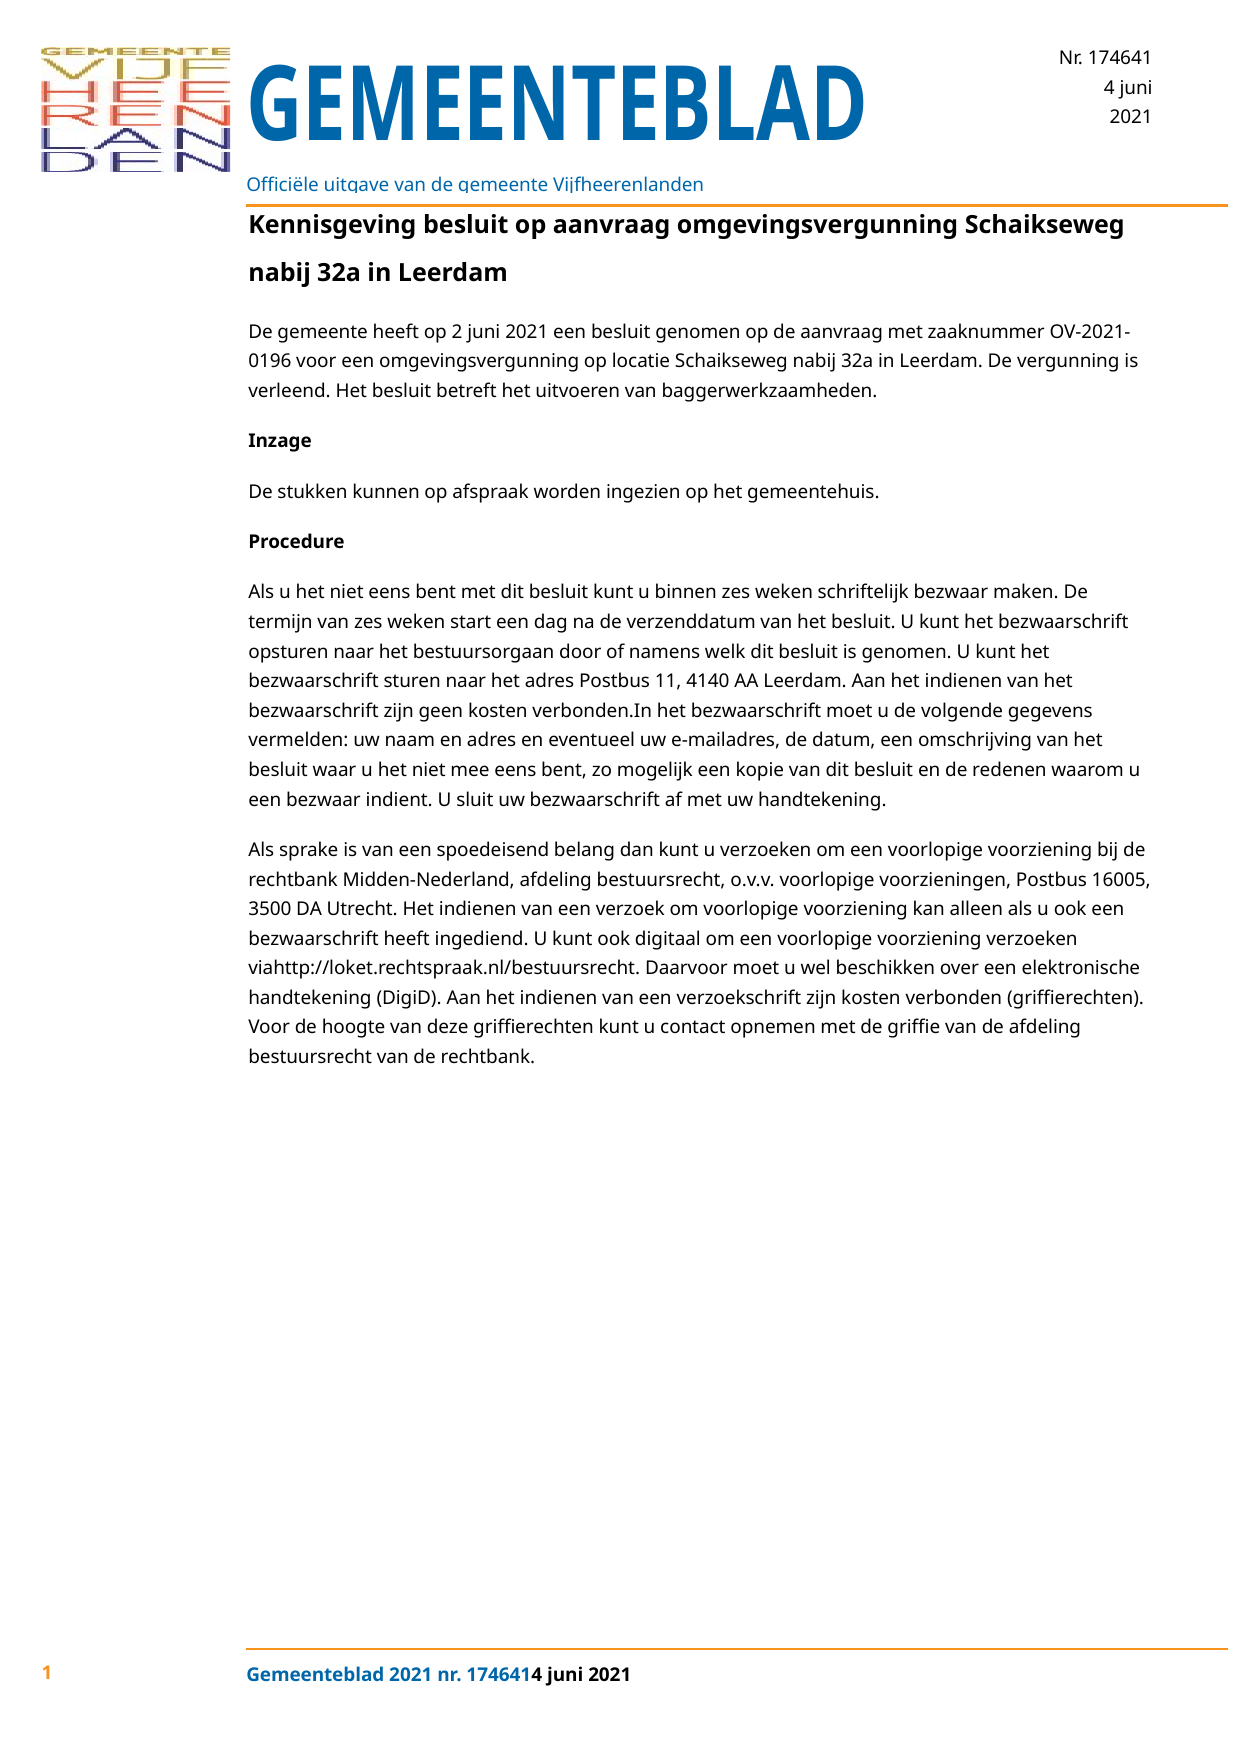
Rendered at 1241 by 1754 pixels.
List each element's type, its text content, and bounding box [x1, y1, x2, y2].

text Als sprake is van een spoedeisend belang dan kunt u verzoeken om een voorlopige voorziening bij de rechtbank Midden-Nederland, afdeling bestuursrecht, o.v.v. voorlopige voorzieningen, Postbus 16005, 3500 DA Utrecht. Het indienen van een verzoek om voorlopige voorziening kan alleen als u ook een bezwaarschrift heeft ingediend. U kunt ook digitaal om een voorlopige voorziening verzoeken viahttp://loket.rechtspraak.nl/bestuursrecht. Daarvoor moet u wel beschikken over een elektronische handtekening (DigiD). Aan het indienen van een verzoekschrift zijn kosten verbonden (griffierechten). Voor de hoogte van deze griffierechten kunt u contact opnemen met de griffie van de afdeling bestuursrecht van de rechtbank. [248, 836, 1152, 1069]
text De stukken kunnen op afspraak worden ingezien op het gemeentehuis. [248, 478, 1152, 504]
text Inzage [248, 427, 1152, 453]
text Als u het niet eens bent met dit besluit kunt u binnen zes weken schriftelijk bezwaar maken. De termijn van zes weken start een dag na de verzenddatum van het besluit. U kunt het bezwaarschrift opsturen naar het bestuursorgaan door of namens welk dit besluit is genomen. U kunt het bezwaarschrift sturen naar het adres Postbus 11, 4140 AA Leerdam. Aan het indienen van het bezwaarschrift zijn geen kosten verbonden.In het bezwaarschrift moet u de volgende gegevens vermelden: uw naam en adres en eventueel uw e-mailadres, de datum, een omschrijving van het besluit waar u het niet mee eens bent, zo mogelijk een kopie van dit besluit en de redenen waarom u een bezwaar indient. U sluit uw bezwaarschrift af met uw handtekening. [248, 579, 1152, 812]
text Procedure [248, 528, 1152, 554]
picture [41, 47, 231, 172]
text De gemeente heeft op 2 juni 2021 een besluit genomen op de aanvraag met zaaknummer OV-2021-0196 voor een omgevingsvergunning op locatie Schaikseweg nabij 32a in Leerdam. De vergunning is verleend. Het besluit betreft het uitvoeren van baggerwerkzaamheden. [248, 318, 1152, 403]
text Kennisgeving besluit op aanvraag omgevingsvergunning Schaikseweg nabij 32a in Leerdam [248, 207, 1152, 288]
